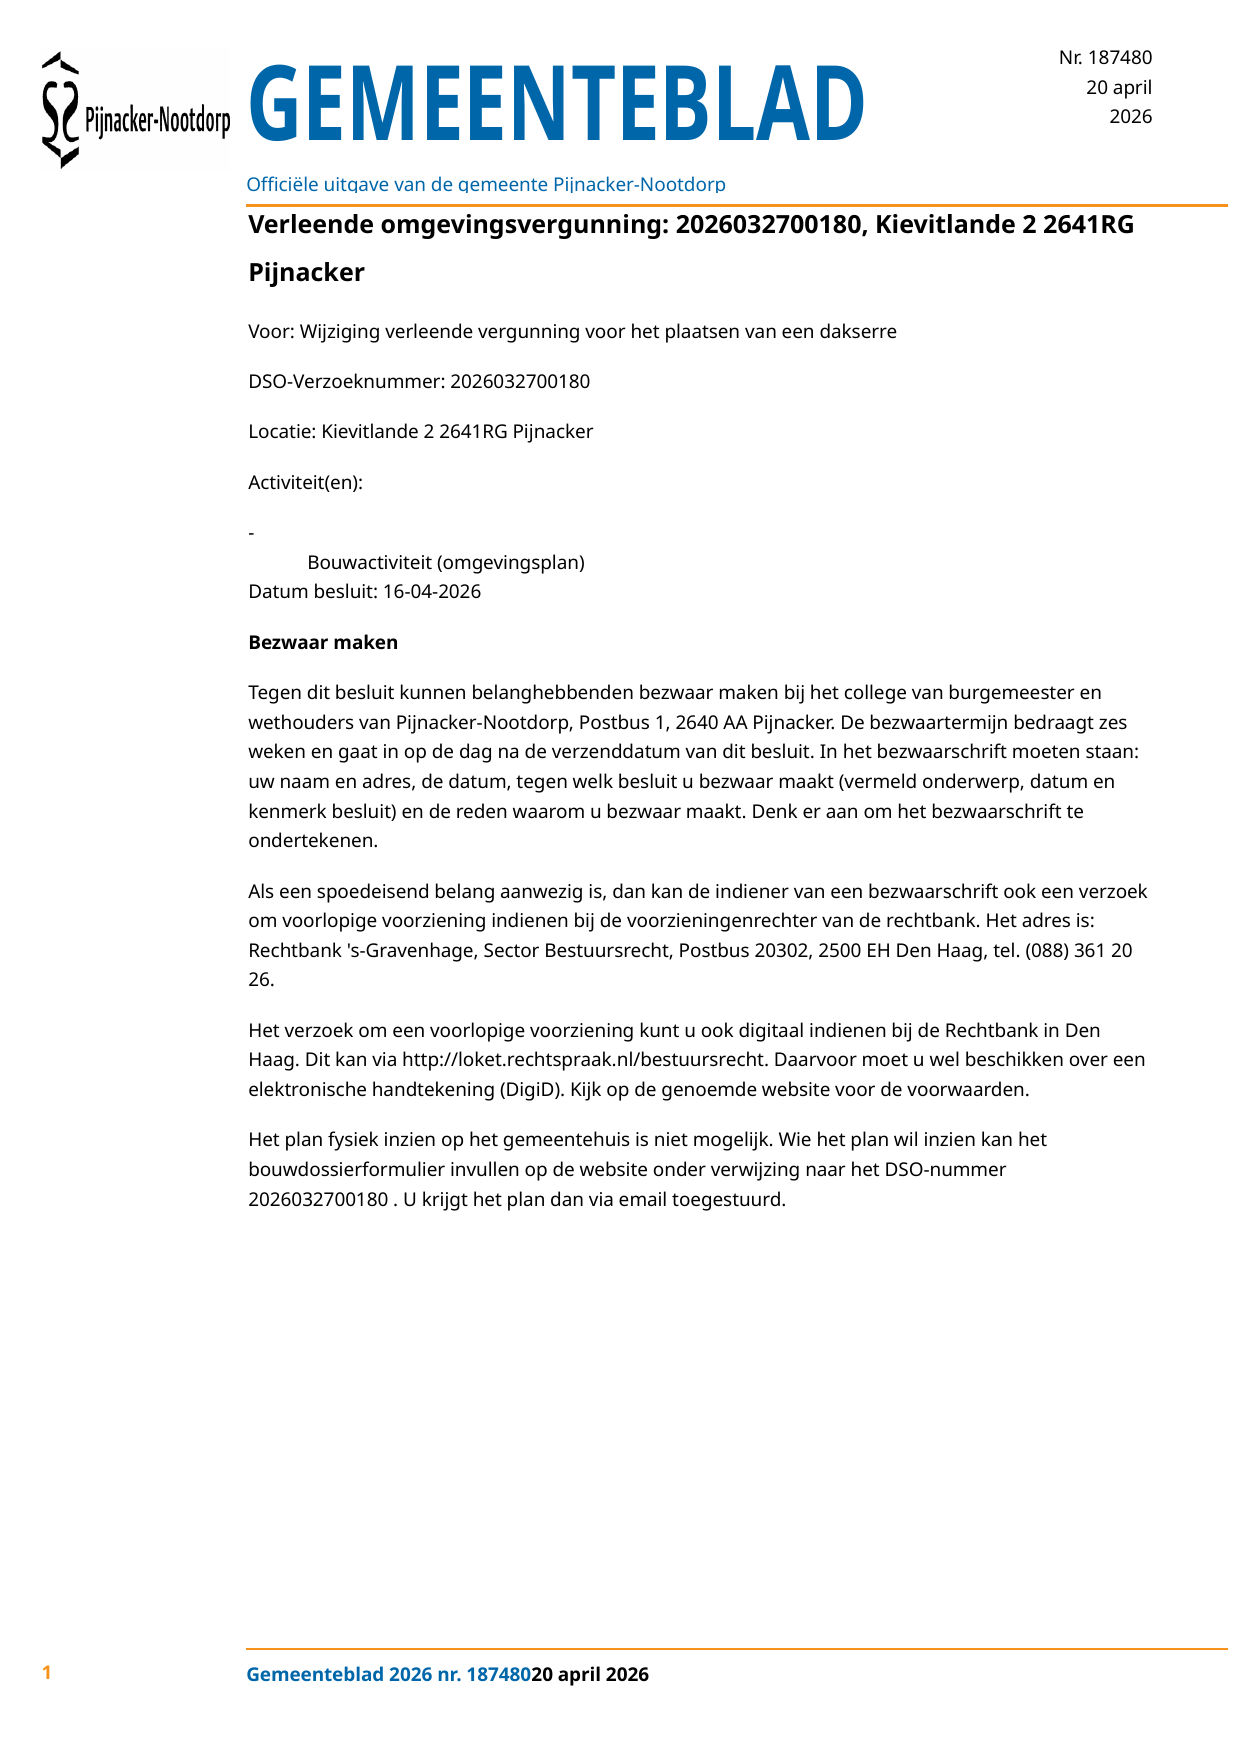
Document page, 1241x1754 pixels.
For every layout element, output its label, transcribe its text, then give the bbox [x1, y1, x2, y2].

text Het plan fysiek inzien op het gemeentehuis is niet mogelijk. Wie het plan wil inzien kan het bouwdossierformulier invullen op de website onder verwijzing naar het DSO-nummer 2026032700180 . U krijgt het plan dan via email toegestuurd. [248, 1127, 1152, 1212]
picture [41, 47, 231, 172]
text Datum besluit: 16-04-2026 [248, 579, 1152, 604]
text Tegen dit besluit kunnen belanghebbenden bezwaar maken bij het college van burgemeester en wethouders van Pijnacker-Nootdorp, Postbus 1, 2640 AA Pijnacker. De bezwaartermijn bedraagt zes weken en gaat in op de dag na de verzenddatum van dit besluit. In het bezwaarschrift moeten staan: uw naam en adres, de datum, tegen welk besluit u bezwaar maakt (vermeld onderwerp, datum en kenmerk besluit) en de reden waarom u bezwaar maakt. Denk er aan om het bezwaarschrift te ondertekenen. [248, 679, 1152, 853]
text Locatie: Kievitlande 2 2641RG Pijnacker [248, 419, 1152, 444]
text DSO-Verzoeknummer: 2026032700180 [248, 368, 1152, 394]
text Voor: Wijziging verleende vergunning voor het plaatsen van een dakserre [248, 318, 1152, 344]
text Verleende omgevingsvergunning: 2026032700180, Kievitlande 2 2641RG Pijnacker [248, 207, 1152, 288]
text Als een spoedeisend belang aanwezig is, dan kan de indiener van een bezwaarschrift ook een verzoek om voorlopige voorziening indienen bij de voorzieningenrechter van de rechtbank. Het adres is: Rechtbank 's-Gravenhage, Sector Bestuursrecht, Postbus 20302, 2500 EH Den Haag, tel. (088) 361 20 26. [248, 878, 1152, 992]
list Bouwactiviteit (omgevingsplan) [248, 549, 1152, 575]
text Bezwaar maken [248, 629, 1152, 655]
text Het verzoek om een voorlopige voorziening kunt u ook digitaal indienen bij de Rechtbank in Den Haag. Dit kan via http://loket.rechtspraak.nl/bestuursrecht. Daarvoor moet u wel beschikken over een elektronische handtekening (DigiD). Kijk op de genoemde website voor de voorwaarden. [248, 1017, 1152, 1102]
text Activiteit(en): [248, 469, 1152, 495]
